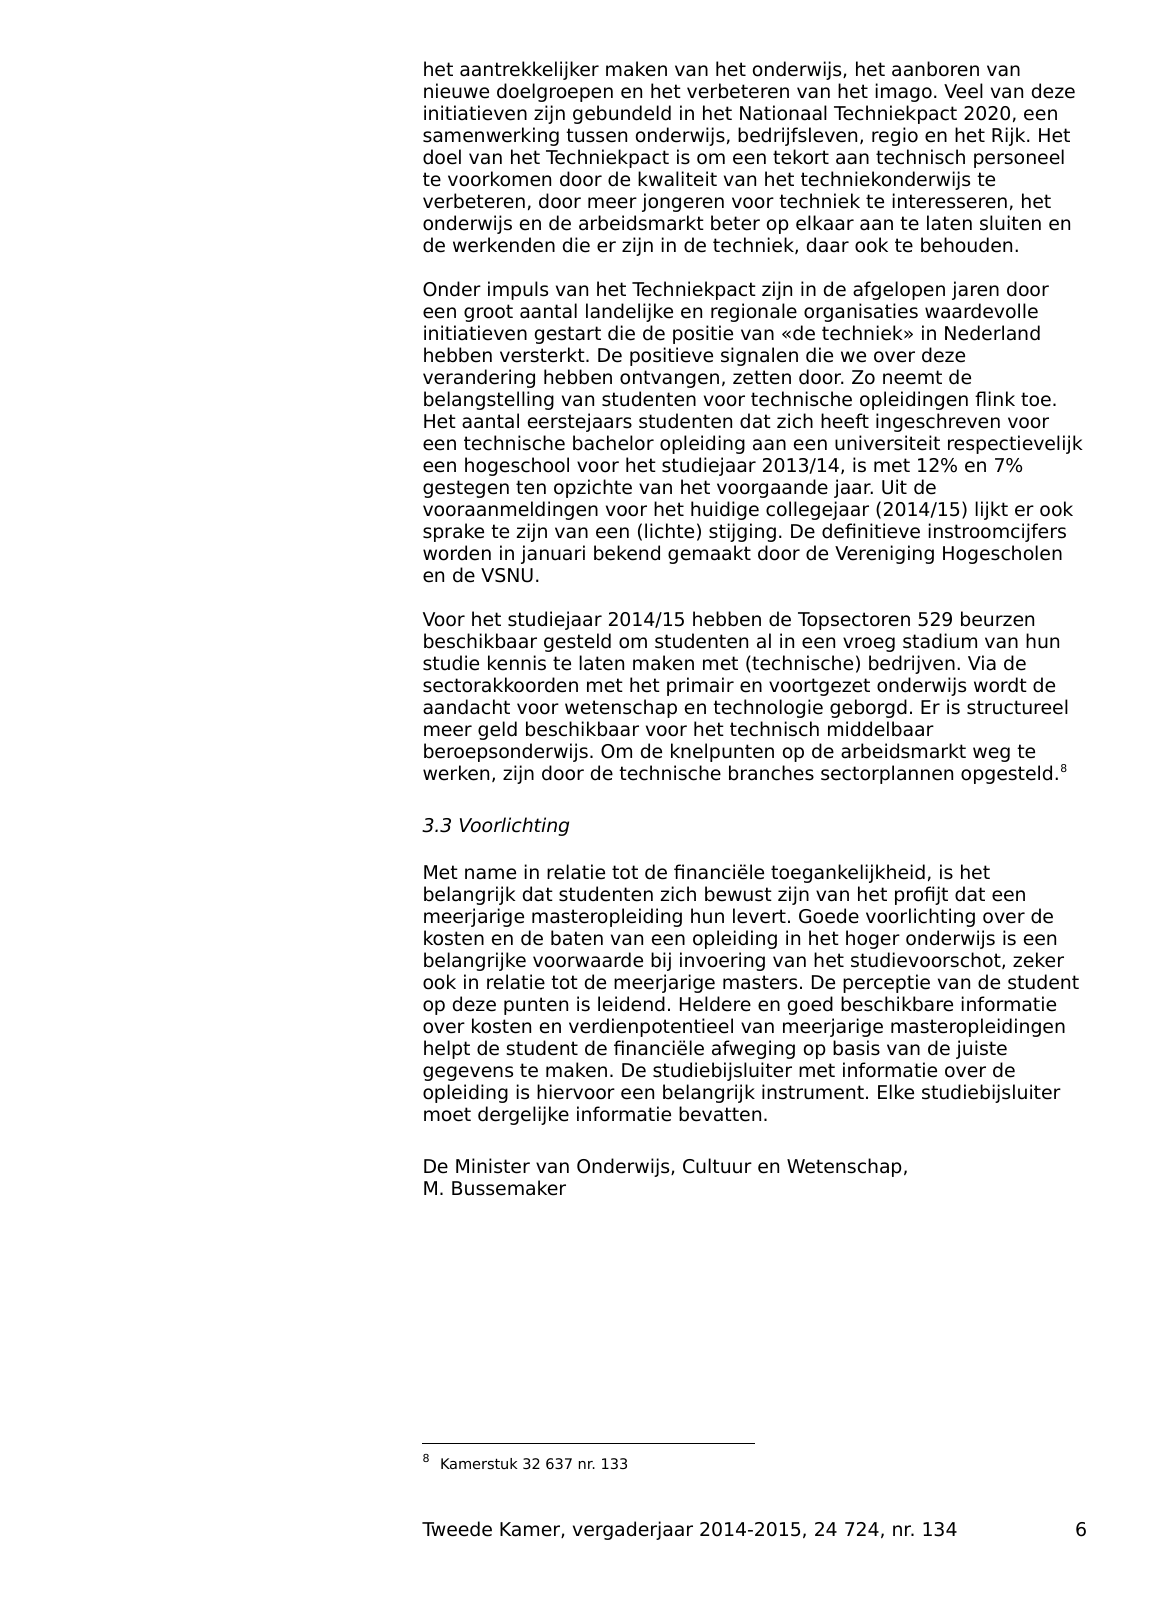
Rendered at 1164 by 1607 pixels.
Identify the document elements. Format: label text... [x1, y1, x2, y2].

text De Minister van Onderwijs, Cultuur en Wetenschap, M. Bussemaker [422, 1156, 1087, 1199]
text Voor het studiejaar 2014/15 hebben de Topsectoren 529 beurzen beschikbaar gesteld om studenten al in een vroeg stadium van hun studie kennis te laten maken met (technische) bedrijven. Via de sectorakkoorden met het primair en voortgezet onderwijs wordt de aandacht voor wetenschap en technologie geborgd. Er is structureel meer geld beschikbaar voor het technisch middelbaar beroepsonderwijs. Om de knelpunten op de arbeidsmarkt weg te werken, zijn door de technische branches sectorplannen opgesteld. [422, 609, 1087, 785]
subtitle 3.3 Voorlichting [422, 815, 1087, 837]
text Met name in relatie tot de financiële toegankelijkheid, is het belangrijk dat studenten zich bewust zijn van het profijt dat een meerjarige masteropleiding hun levert. Goede voorlichting over de kosten en de baten van een opleiding in het hoger onderwijs is een belangrijke voorwaarde bij invoering van het studievoorschot, zeker ook in relatie tot de meerjarige masters. De perceptie van de student op deze punten is leidend. Heldere en goed beschikbare informatie over kosten en verdienpotentieel van meerjarige masteropleidingen helpt de student de financiële afweging op basis van de juiste gegevens te maken. De studiebijsluiter met informatie over de opleiding is hiervoor een belangrijk instrument. Elke studiebijsluiter moet dergelijke informatie bevatten. [422, 862, 1087, 1126]
text Kamerstuk 32 637 nr. 133 [422, 1452, 1087, 1474]
text het aantrekkelijker maken van het onderwijs, het aanboren van nieuwe doelgroepen en het verbeteren van het imago. Veel van deze initiatieven zijn gebundeld in het Nationaal Techniekpact 2020, een samenwerking tussen onderwijs, bedrijfsleven, regio en het Rijk. Het doel van het Techniekpact is om een tekort aan technisch personeel te voorkomen door de kwaliteit van het techniekonderwijs te verbeteren, door meer jongeren voor techniek te interesseren, het onderwijs en de arbeidsmarkt beter op elkaar aan te laten sluiten en de werkenden die er zijn in de techniek, daar ook te behouden. [422, 59, 1087, 257]
text Onder impuls van het Techniekpact zijn in de afgelopen jaren door een groot aantal landelijke en regionale organisaties waardevolle initiatieven gestart die de positie van «de techniek» in Nederland hebben versterkt. De positieve signalen die we over deze verandering hebben ontvangen, zetten door. Zo neemt de belangstelling van studenten voor technische opleidingen flink toe. Het aantal eerstejaars studenten dat zich heeft ingeschreven voor een technische bachelor opleiding aan een universiteit respectievelijk een hogeschool voor het studiejaar 2013/14, is met 12% en 7% gestegen ten opzichte van het voorgaande jaar. Uit de vooraanmeldingen voor het huidige collegejaar (2014/15) lijkt er ook sprake te zijn van een (lichte) stijging. De definitieve instroomcijfers worden in januari bekend gemaakt door de Vereniging Hogescholen en de VSNU. [422, 279, 1087, 587]
